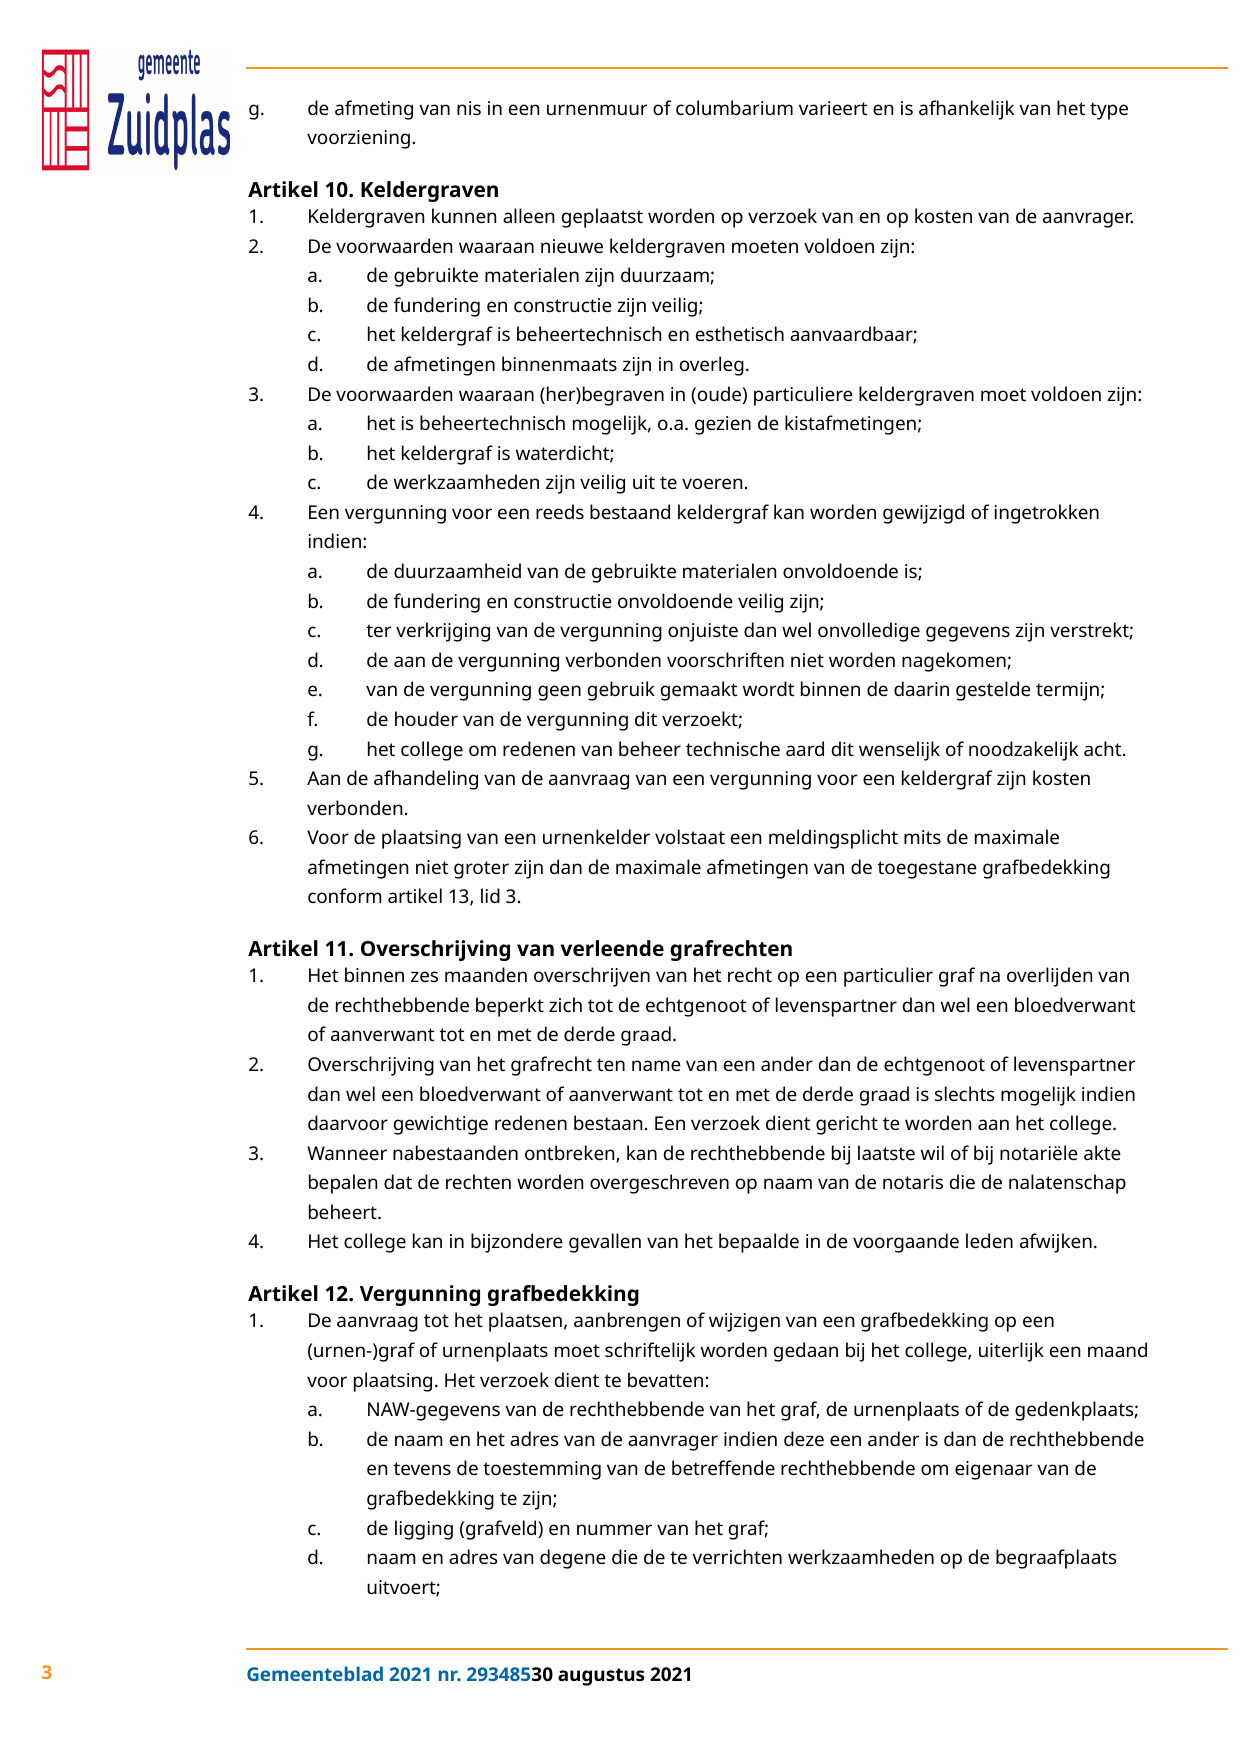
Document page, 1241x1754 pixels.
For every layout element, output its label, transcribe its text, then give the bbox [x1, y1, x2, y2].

list het keldergraf is waterdicht; [307, 440, 1152, 466]
picture [41, 47, 231, 172]
text Artikel 10. Keldergraven [248, 175, 1152, 203]
list De aanvraag tot het plaatsen, aanbrengen of wijzigen van een grafbedekking op een (urnen-)graf of urnenplaats moet schriftelijk worden gedaan bij het college, uiterlijk een maand voor plaatsing. Het verzoek dient te bevatten: [248, 1308, 1152, 1392]
list de fundering en constructie zijn veilig; [307, 292, 1152, 318]
list de fundering en constructie onvoldoende veilig zijn; [307, 588, 1152, 613]
list De voorwaarden waaraan nieuwe keldergraven moeten voldoen zijn: [248, 233, 1152, 258]
list de afmeting van nis in een urnenmuur of columbarium varieert en is afhankelijk van het type voorziening. [248, 95, 1152, 150]
list de aan de vergunning verbonden voorschriften niet worden nagekomen; [307, 647, 1152, 673]
list het keldergraf is beheertechnisch en esthetisch aanvaardbaar; [307, 322, 1152, 347]
list Het binnen zes maanden overschrijven van het recht op een particulier graf na overlijden van de rechthebbende beperkt zich tot de echtgenoot of levenspartner dan wel een bloedverwant of aanverwant tot en met de derde graad. [248, 962, 1152, 1047]
list ter verkrijging van de vergunning onjuiste dan wel onvolledige gegevens zijn verstrekt; [307, 617, 1152, 643]
text Artikel 12. Vergunning grafbedekking [248, 1279, 1152, 1308]
list NAW-gegevens van de rechthebbende van het graf, de urnenplaats of de gedenkplaats; [307, 1396, 1152, 1422]
list de houder van de vergunning dit verzoekt; [307, 706, 1152, 732]
text Artikel 11. Overschrijving van verleende grafrechten [248, 934, 1152, 962]
list de ligging (grafveld) en nummer van het graf; [307, 1515, 1152, 1540]
list het college om redenen van beheer technische aard dit wenselijk of noodzakelijk acht. [307, 736, 1152, 761]
list het is beheertechnisch mogelijk, o.a. gezien de kistafmetingen; [307, 410, 1152, 436]
list de naam en het adres van de aanvrager indien deze een ander is dan de rechthebbende en tevens de toestemming van de betreffende rechthebbende om eigenaar van de grafbedekking te zijn; [307, 1426, 1152, 1511]
list Aan de afhandeling van de aanvraag van een vergunning voor een keldergraf zijn kosten verbonden. [248, 765, 1152, 821]
list Voor de plaatsing van een urnenkelder volstaat een meldingsplicht mits de maximale afmetingen niet groter zijn dan de maximale afmetingen van de toegestane grafbedekking conform artikel 13, lid 3. [248, 824, 1152, 909]
list de afmetingen binnenmaats zijn in overleg. [307, 351, 1152, 377]
list van de vergunning geen gebruik gemaakt wordt binnen de daarin gestelde termijn; [307, 677, 1152, 702]
list Keldergraven kunnen alleen geplaatst worden op verzoek van en op kosten van de aanvrager. [248, 203, 1152, 229]
list de werkzaamheden zijn veilig uit te voeren. [307, 469, 1152, 495]
list naam en adres van degene die de te verrichten werkzaamheden op de begraafplaats uitvoert; [307, 1544, 1152, 1599]
list Wanneer nabestaanden ontbreken, kan de rechthebbende bij laatste wil of bij notariële akte bepalen dat de rechten worden overgeschreven op naam van de notaris die de nalatenschap beheert. [248, 1140, 1152, 1225]
list Een vergunning voor een reeds bestaand keldergraf kan worden gewijzigd of ingetrokken indien: [248, 499, 1152, 554]
list De voorwaarden waaraan (her)begraven in (oude) particuliere keldergraven moet voldoen zijn: [248, 381, 1152, 406]
list Overschrijving van het grafrecht ten name van een ander dan de echtgenoot of levenspartner dan wel een bloedverwant of aanverwant tot en met de derde graad is slechts mogelijk indien daarvoor gewichtige redenen bestaan. Een verzoek dient gericht te worden aan het college. [248, 1051, 1152, 1136]
list de duurzaamheid van de gebruikte materialen onvoldoende is; [307, 558, 1152, 584]
list Het college kan in bijzondere gevallen van het bepaalde in de voorgaande leden afwijken. [248, 1229, 1152, 1254]
list de gebruikte materialen zijn duurzaam; [307, 262, 1152, 288]
